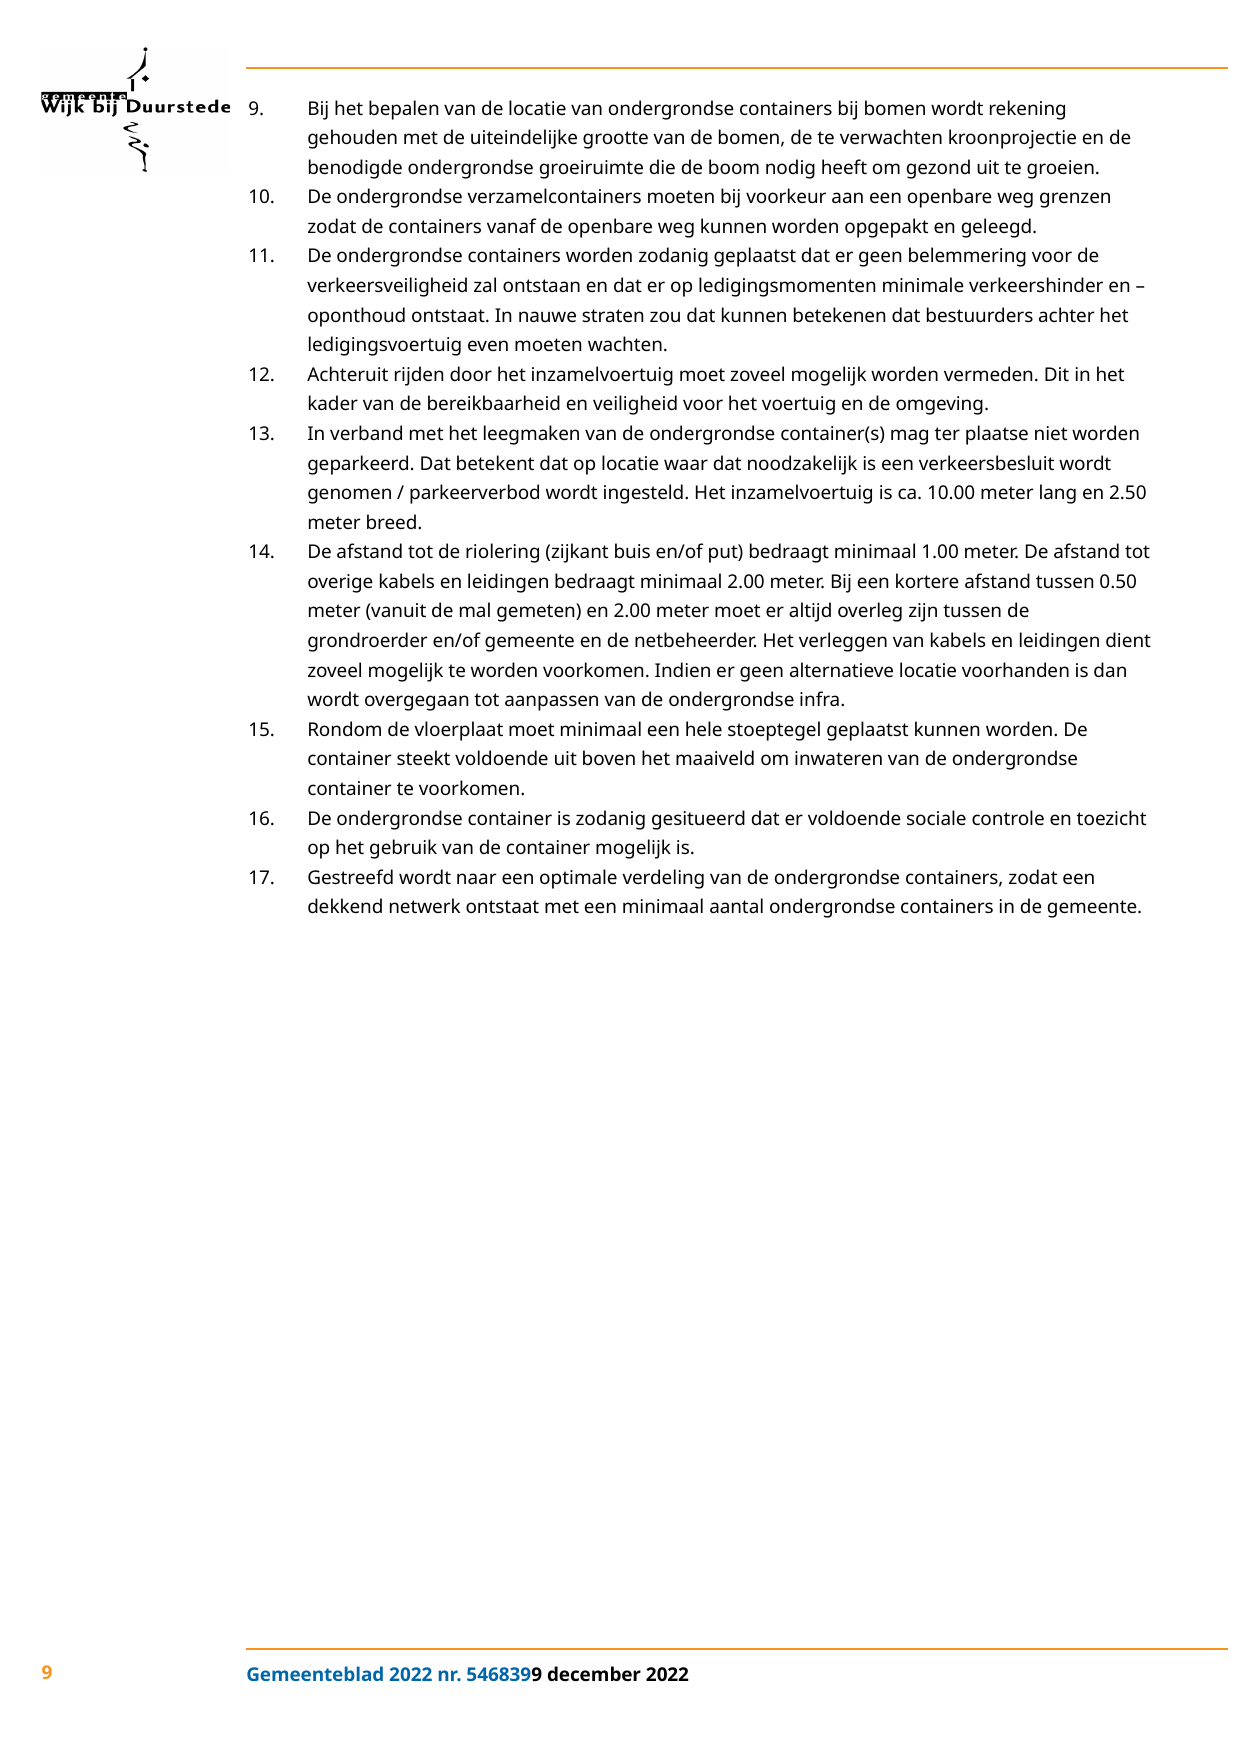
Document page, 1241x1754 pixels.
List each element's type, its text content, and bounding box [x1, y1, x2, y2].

list Bij het bepalen van de locatie van ondergrondse containers bij bomen wordt rekening gehouden met de uiteindelijke grootte van de bomen, de te verwachten kroonprojectie en de benodigde ondergrondse groeiruimte die de boom nodig heeft om gezond uit te groeien. [248, 95, 1152, 180]
list De ondergrondse containers worden zodanig geplaatst dat er geen belemmering voor de verkeersveiligheid zal ontstaan en dat er op ledigingsmomenten minimale verkeershinder en –oponthoud ontstaat. In nauwe straten zou dat kunnen betekenen dat bestuurders achter het ledigingsvoertuig even moeten wachten. [248, 243, 1152, 357]
list De ondergrondse container is zodanig gesitueerd dat er voldoende sociale controle en toezicht op het gebruik van de container mogelijk is. [248, 805, 1152, 860]
list De afstand tot de riolering (zijkant buis en/of put) bedraagt minimaal 1.00 meter. De afstand tot overige kabels en leidingen bedraagt minimaal 2.00 meter. Bij een kortere afstand tussen 0.50 meter (vanuit de mal gemeten) en 2.00 meter moet er altijd overleg zijn tussen de grondroerder en/of gemeente en de netbeheerder. Het verleggen van kabels en leidingen dient zoveel mogelijk te worden voorkomen. Indien er geen alternatieve locatie voorhanden is dan wordt overgegaan tot aanpassen van de ondergrondse infra. [248, 538, 1152, 712]
list Achteruit rijden door het inzamelvoertuig moet zoveel mogelijk worden vermeden. Dit in het kader van de bereikbaarheid en veiligheid voor het voertuig en de omgeving. [248, 361, 1152, 416]
list De ondergrondse verzamelcontainers moeten bij voorkeur aan een openbare weg grenzen zodat de containers vanaf de openbare weg kunnen worden opgepakt en geleegd. [248, 183, 1152, 239]
list Gestreefd wordt naar een optimale verdeling van de ondergrondse containers, zodat een dekkend netwerk ontstaat met een minimaal aantal ondergrondse containers in de gemeente. [248, 864, 1152, 919]
list Rondom de vloerplaat moet minimaal een hele stoeptegel geplaatst kunnen worden. De container steekt voldoende uit boven het maaiveld om inwateren van de ondergrondse container te voorkomen. [248, 716, 1152, 801]
picture [41, 47, 231, 172]
list In verband met het leegmaken van de ondergrondse container(s) mag ter plaatse niet worden geparkeerd. Dat betekent dat op locatie waar dat noodzakelijk is een verkeersbesluit wordt genomen / parkeerverbod wordt ingesteld. Het inzamelvoertuig is ca. 10.00 meter lang en 2.50 meter breed. [248, 420, 1152, 535]
